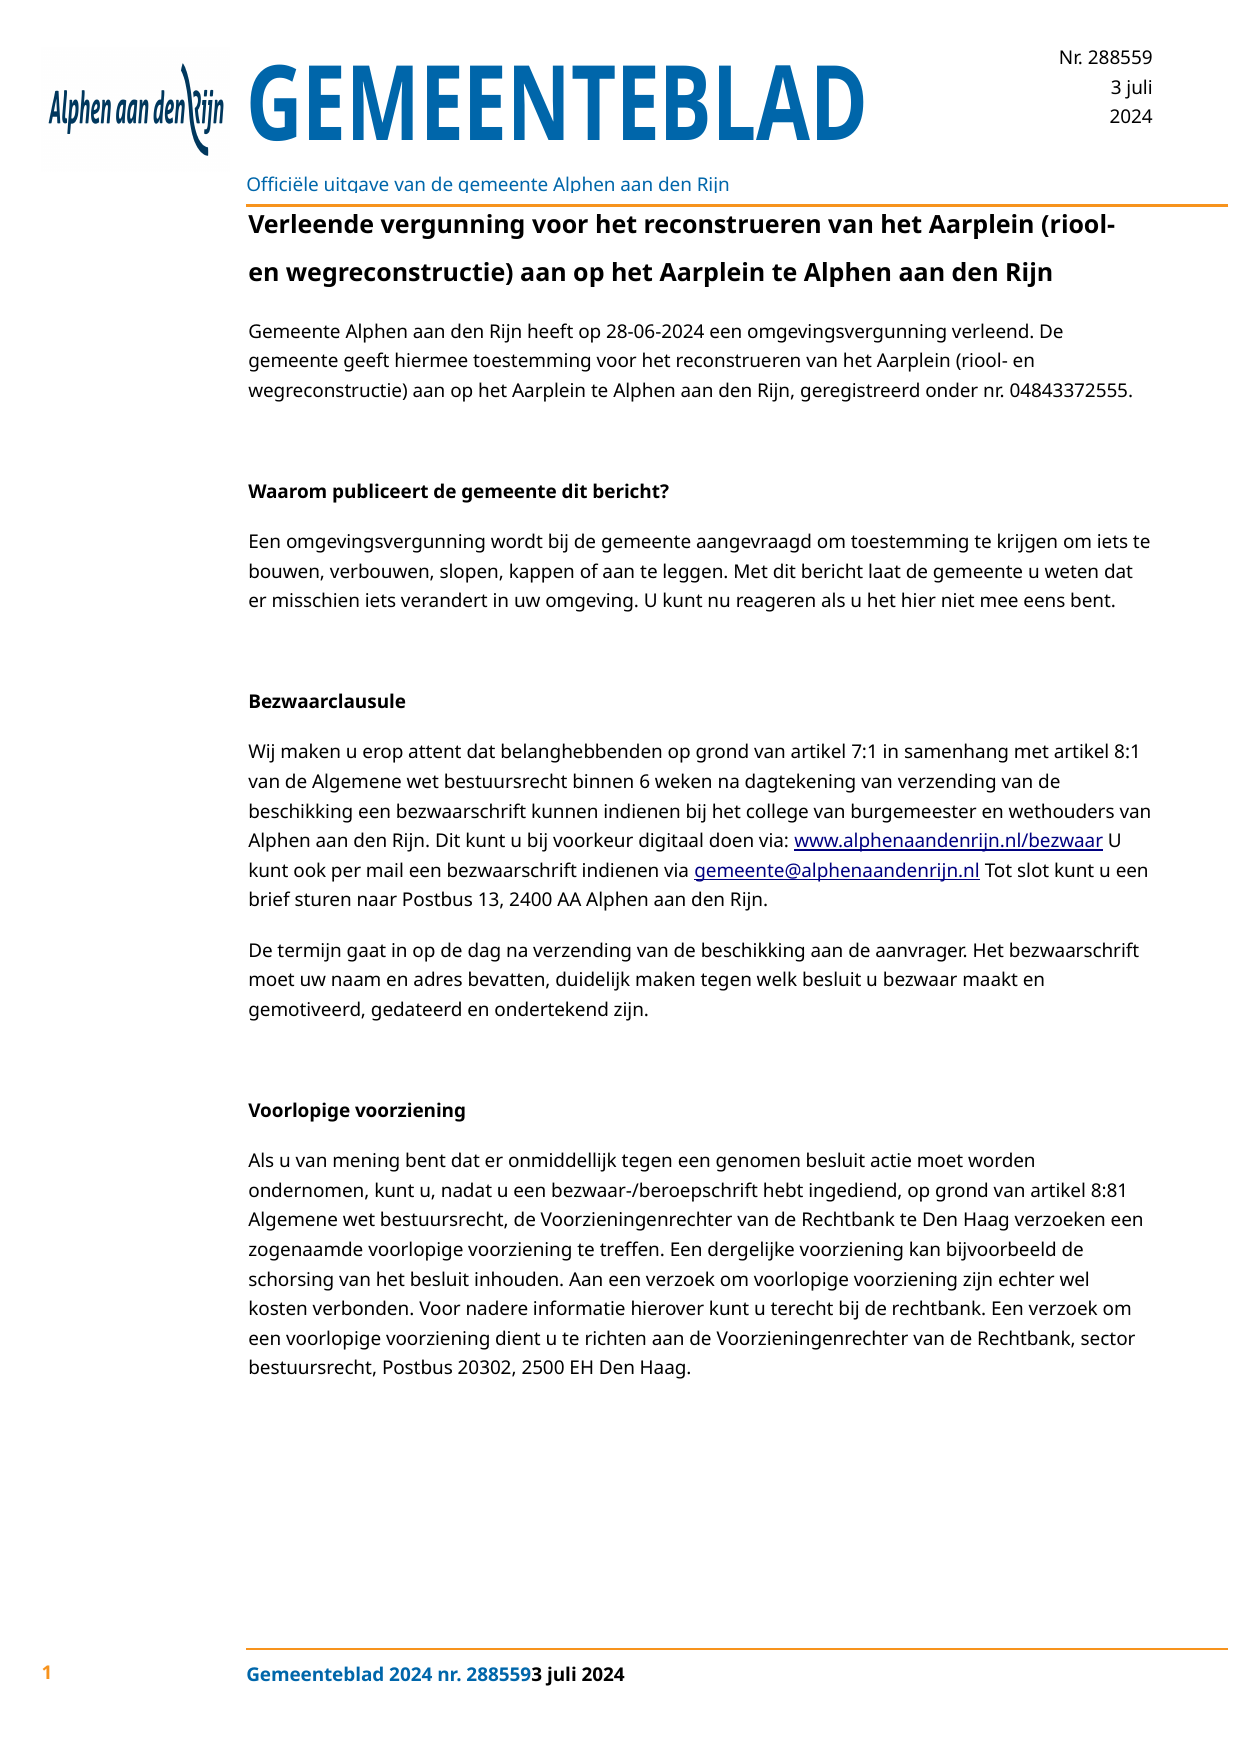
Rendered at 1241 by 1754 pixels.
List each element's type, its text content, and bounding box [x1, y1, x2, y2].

text Voorlopige voorziening [248, 1097, 1152, 1123]
picture [41, 47, 231, 172]
text Een omgevingsvergunning wordt bij de gemeente aangevraagd om toestemming te krijgen om iets te bouwen, verbouwen, slopen, kappen of aan te leggen. Met dit bericht laat de gemeente u weten dat er misschien iets verandert in uw omgeving. U kunt nu reageren als u het hier niet mee eens bent. [248, 528, 1152, 613]
text Verleende vergunning voor het reconstrueren van het Aarplein (riool- en wegreconstructie) aan op het Aarplein te Alphen aan den Rijn [248, 207, 1152, 288]
text Gemeente Alphen aan den Rijn heeft op 28-06-2024 een omgevingsvergunning verleend. De gemeente geeft hiermee toestemming voor het reconstrueren van het Aarplein (riool- en wegreconstructie) aan op het Aarplein te Alphen aan den Rijn, geregistreerd onder nr. 04843372555. [248, 318, 1152, 403]
text Wij maken u erop attent dat belanghebbenden op grond van artikel 7:1 in samenhang met artikel 8:1 van de Algemene wet bestuursrecht binnen 6 weken na dagtekening van verzending van de beschikking een bezwaarschrift kunnen indienen bij het college van burgemeester en wethouders van Alphen aan den Rijn. Dit kunt u bij voorkeur digitaal doen via: www.alphenaandenrijn.nl/bezwaar U kunt ook per mail een bezwaarschrift indienen via gemeente@alphenaandenrijn.nl Tot slot kunt u een brief sturen naar Postbus 13, 2400 AA Alphen aan den Rijn. [248, 739, 1152, 912]
text Als u van mening bent dat er onmiddellijk tegen een genomen besluit actie moet worden ondernomen, kunt u, nadat u een bezwaar-/beroepschrift hebt ingediend, op grond van artikel 8:81 Algemene wet bestuursrecht, de Voorzieningenrechter van de Rechtbank te Den Haag verzoeken een zogenaamde voorlopige voorziening te treffen. Een dergelijke voorziening kan bijvoorbeeld de schorsing van het besluit inhouden. Aan een verzoek om voorlopige voorziening zijn echter wel kosten verbonden. Voor nadere informatie hierover kunt u terecht bij de rechtbank. Een verzoek om een voorlopige voorziening dient u te richten aan de Voorzieningenrechter van de Rechtbank, sector bestuursrecht, Postbus 20302, 2500 EH Den Haag. [248, 1147, 1152, 1380]
text Bezwaarclausule [248, 688, 1152, 714]
text De termijn gaat in op de dag na verzending van de beschikking aan de aanvrager. Het bezwaarschrift moet uw naam en adres bevatten, duidelijk maken tegen welk besluit u bezwaar maakt en gemotiveerd, gedateerd en ondertekend zijn. [248, 937, 1152, 1022]
text Waarom publiceert de gemeente dit bericht? [248, 478, 1152, 504]
